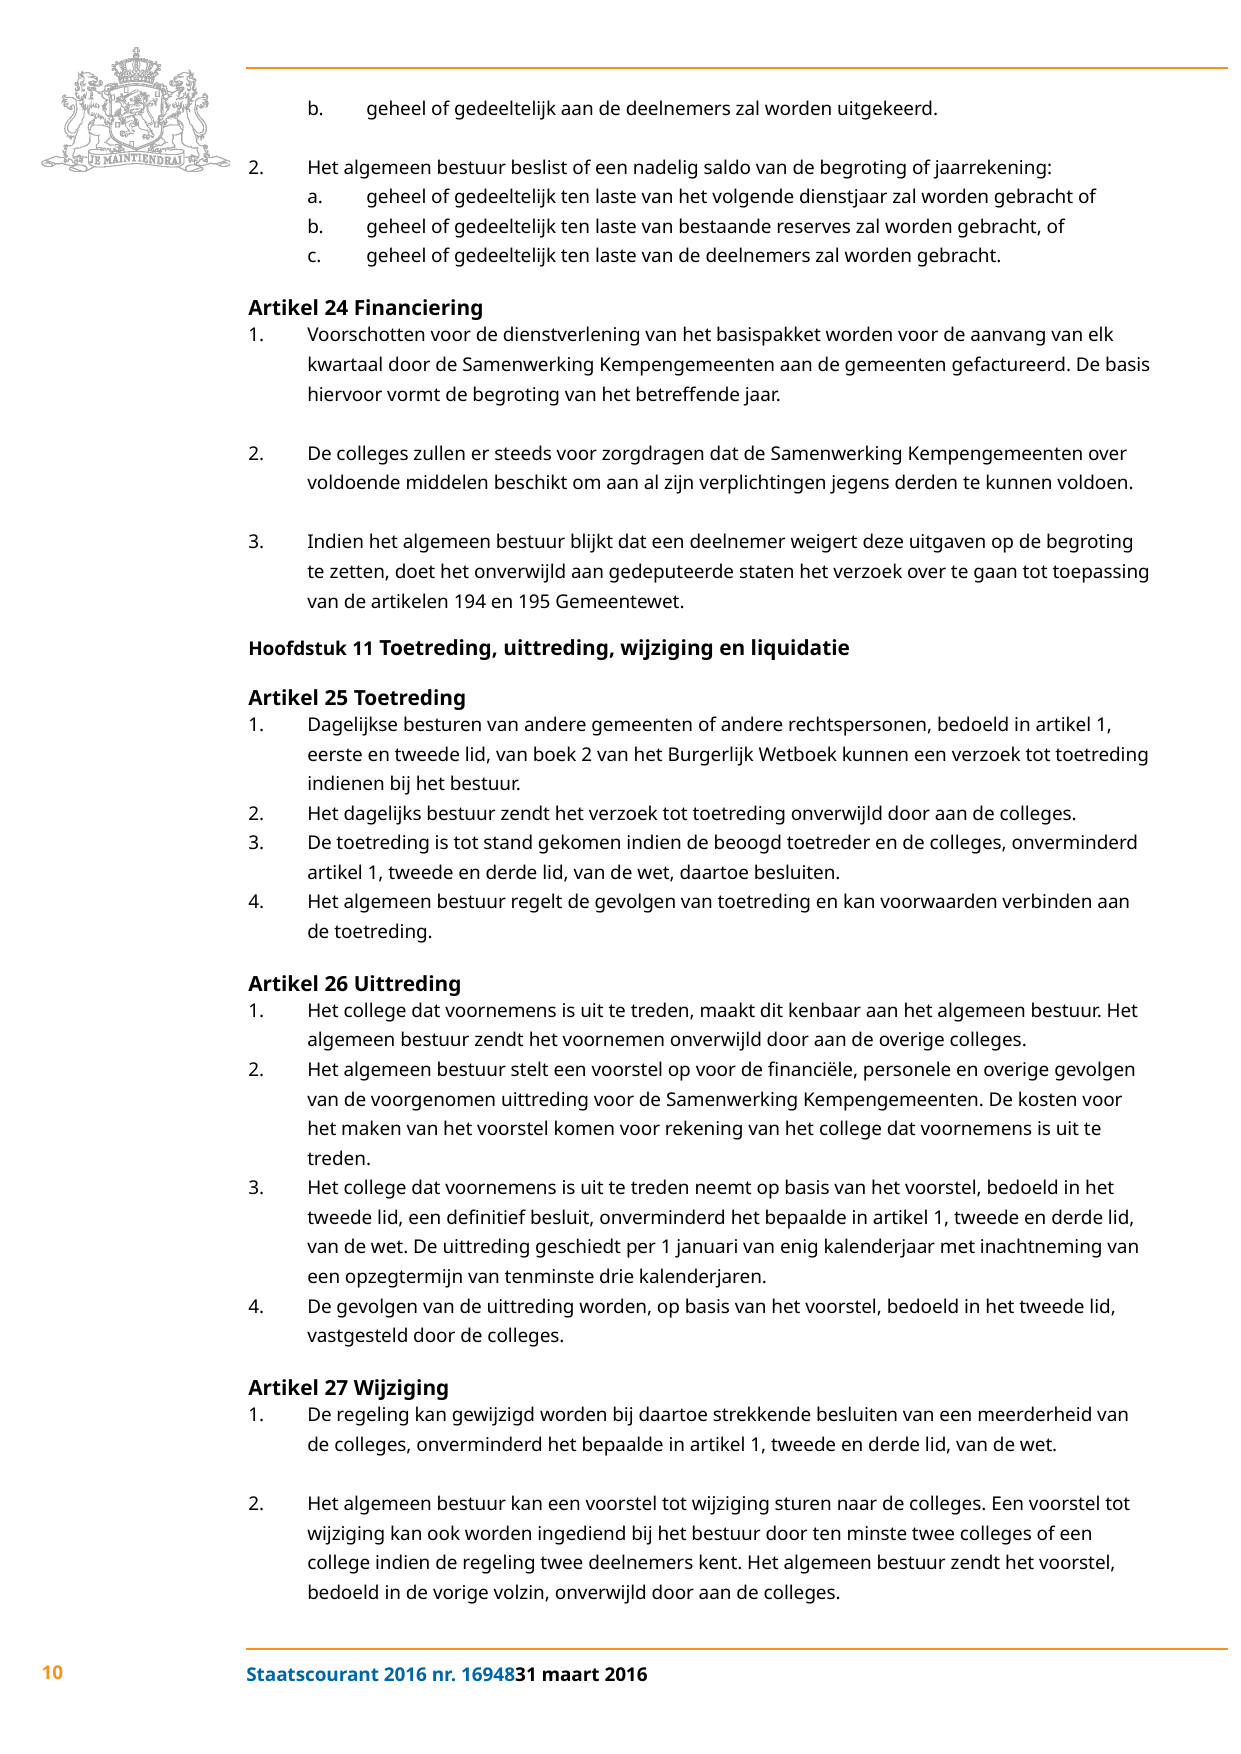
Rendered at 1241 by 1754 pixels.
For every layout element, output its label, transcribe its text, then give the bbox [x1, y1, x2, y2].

list Indien het algemeen bestuur blijkt dat een deelnemer weigert deze uitgaven op de begroting te zetten, doet het onverwijld aan gedeputeerde staten het verzoek over te gaan tot toepassing van de artikelen 194 en 195 Gemeentewet. [248, 529, 1152, 613]
list De gevolgen van de uittreding worden, op basis van het voorstel, bedoeld in het tweede lid, vastgesteld door de colleges. [248, 1293, 1152, 1348]
text Hoofdstuk 11 Toetreding, uittreding, wijziging en liquidatie [248, 633, 1152, 662]
text Artikel 27 Wijziging [248, 1373, 1152, 1401]
text Artikel 26 Uittreding [248, 969, 1152, 997]
list Het algemeen bestuur kan een voorstel tot wijziging sturen naar de colleges. Een voorstel tot wijziging kan ook worden ingediend bij het bestuur door ten minste twee colleges of een college indien de regeling twee deelnemers kent. Het algemeen bestuur zendt het voorstel, bedoeld in de vorige volzin, onverwijld door aan de colleges. [248, 1490, 1152, 1604]
list Dagelijkse besturen van andere gemeenten of andere rechtspersonen, bedoeld in artikel 1, eerste en tweede lid, van boek 2 van het Burgerlijk Wetboek kunnen een verzoek tot toetreding indienen bij het bestuur. [248, 711, 1152, 796]
list De regeling kan gewijzigd worden bij daartoe strekkende besluiten van een meerderheid van de colleges, onverminderd het bepaalde in artikel 1, tweede en derde lid, van de wet. [248, 1401, 1152, 1457]
list De colleges zullen er steeds voor zorgdragen dat de Samenwerking Kempengemeenten over voldoende middelen beschikt om aan al zijn verplichtingen jegens derden te kunnen voldoen. [248, 440, 1152, 495]
list De toetreding is tot stand gekomen indien de beoogd toetreder en de colleges, onverminderd artikel 1, tweede en derde lid, van de wet, daartoe besluiten. [248, 829, 1152, 885]
text Artikel 25 Toetreding [248, 683, 1152, 711]
list geheel of gedeeltelijk aan de deelnemers zal worden uitgekeerd. [307, 95, 1152, 121]
list Het algemeen bestuur regelt de gevolgen van toetreding en kan voorwaarden verbinden aan de toetreding. [248, 889, 1152, 944]
list geheel of gedeeltelijk ten laste van bestaande reserves zal worden gebracht, of [307, 213, 1152, 239]
list Het college dat voornemens is uit te treden, maakt dit kenbaar aan het algemeen bestuur. Het algemeen bestuur zendt het voornemen onverwijld door aan de overige colleges. [248, 997, 1152, 1052]
list Het dagelijks bestuur zendt het verzoek tot toetreding onverwijld door aan de colleges. [248, 800, 1152, 826]
list Voorschotten voor de dienstverlening van het basispakket worden voor de aanvang van elk kwartaal door de Samenwerking Kempengemeenten aan de gemeenten gefactureerd. De basis hiervoor vormt de begroting van het betreffende jaar. [248, 322, 1152, 406]
text Artikel 24 Financiering [248, 293, 1152, 322]
list geheel of gedeeltelijk ten laste van de deelnemers zal worden gebracht. [307, 243, 1152, 268]
list Het algemeen bestuur beslist of een nadelig saldo van de begroting of jaarrekening: [248, 154, 1152, 180]
picture [41, 47, 231, 172]
list Het algemeen bestuur stelt een voorstel op voor de financiële, personele en overige gevolgen van de voorgenomen uittreding voor de Samenwerking Kempengemeenten. De kosten voor het maken van het voorstel komen voor rekening van het college dat voornemens is uit te treden. [248, 1056, 1152, 1171]
list Het college dat voornemens is uit te treden neemt op basis van het voorstel, bedoeld in het tweede lid, een definitief besluit, onverminderd het bepaalde in artikel 1, tweede en derde lid, van de wet. De uittreding geschiedt per 1 januari van enig kalenderjaar met inachtneming van een opzegtermijn van tenminste drie kalenderjaren. [248, 1174, 1152, 1289]
list geheel of gedeeltelijk ten laste van het volgende dienstjaar zal worden gebracht of [307, 183, 1152, 209]
